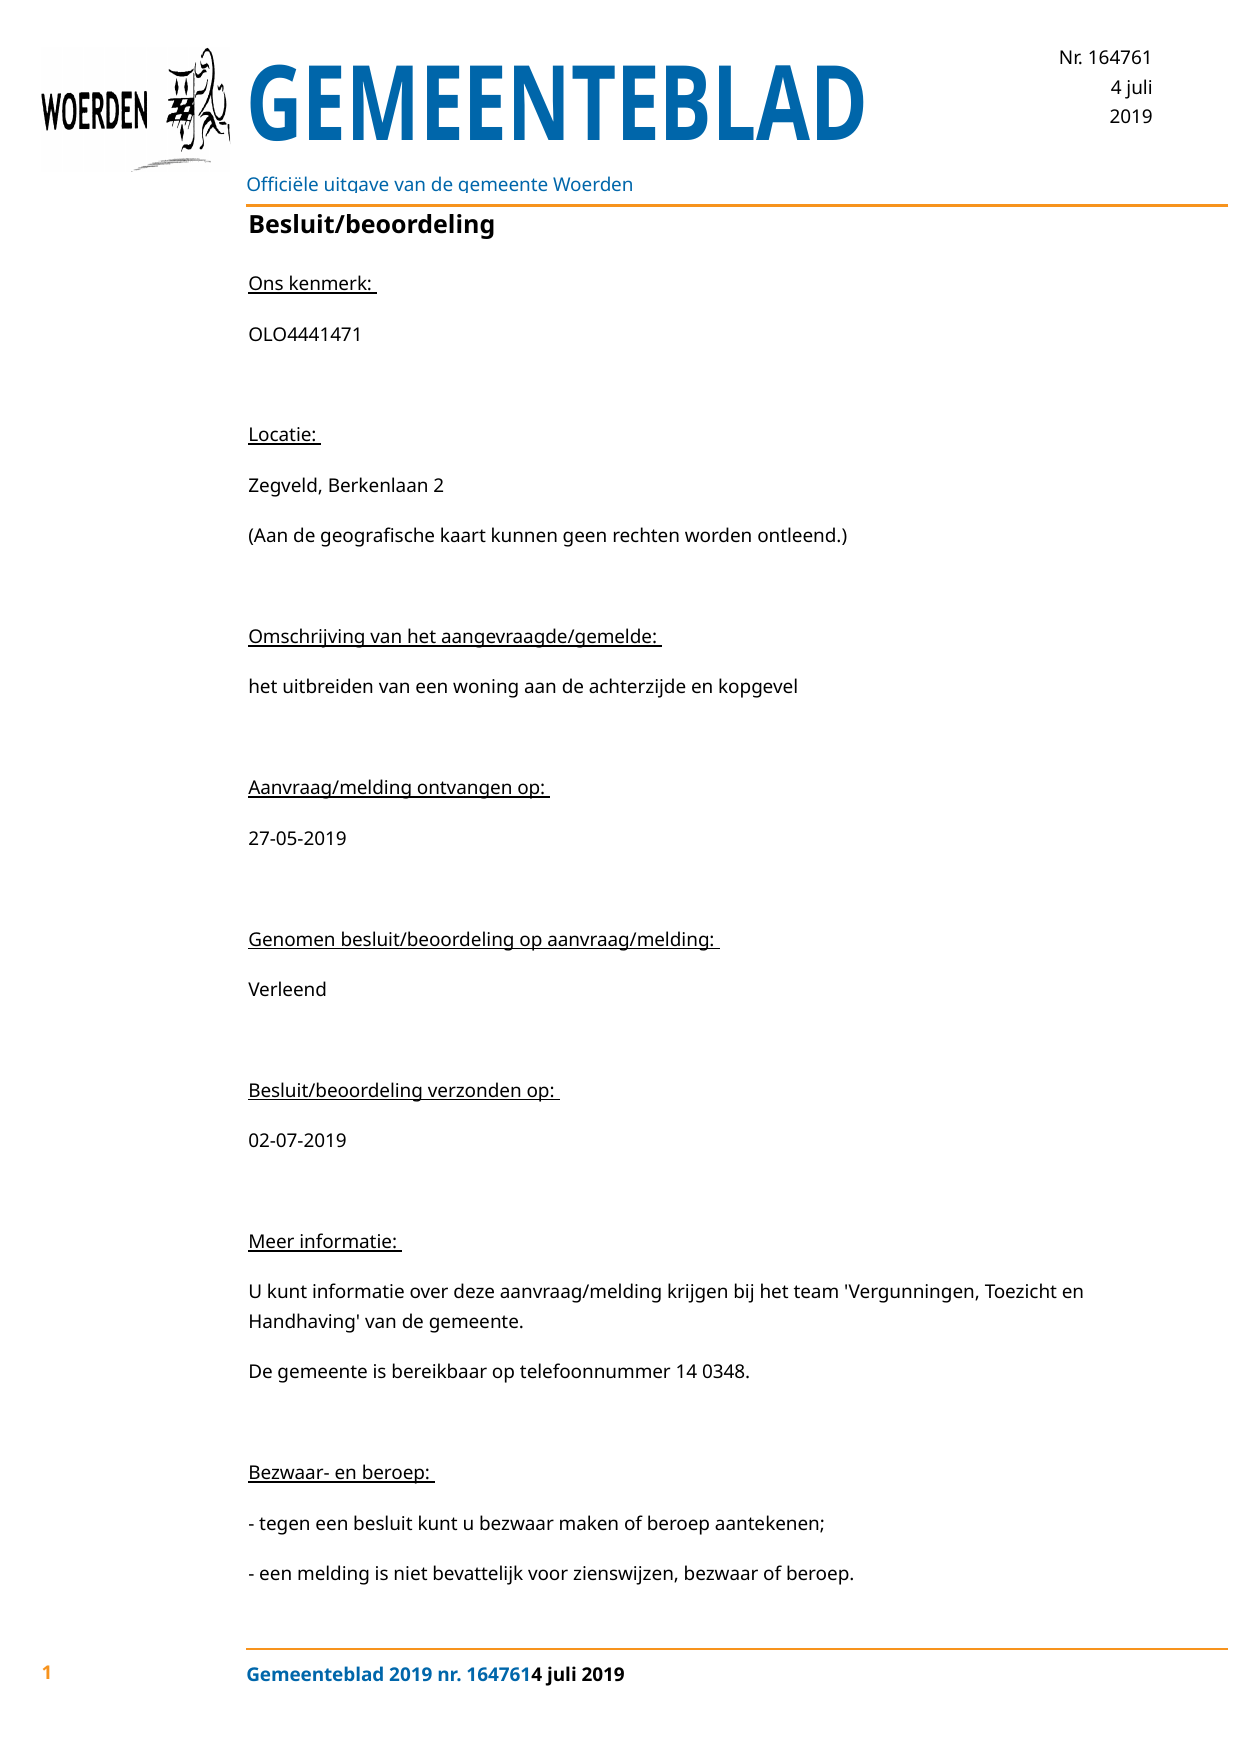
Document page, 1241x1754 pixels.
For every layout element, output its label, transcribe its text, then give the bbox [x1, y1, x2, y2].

text het uitbreiden van een woning aan de achterzijde en kopgevel [248, 674, 1152, 699]
text Zegveld, Berkenlaan 2 [248, 472, 1152, 498]
text - een melding is niet bevattelijk voor zienswijzen, bezwaar of beroep. [248, 1560, 1152, 1586]
text - tegen een besluit kunt u bezwaar maken of beroep aantekenen; [248, 1510, 1152, 1536]
text 02-07-2019 [248, 1127, 1152, 1153]
text Locatie: [248, 422, 1152, 447]
text Omschrijving van het aangevraagde/gemelde: [248, 623, 1152, 649]
text (Aan de geografische kaart kunnen geen rechten worden ontleend.) [248, 522, 1152, 548]
text U kunt informatie over deze aanvraag/melding krijgen bij het team 'Vergunningen, Toezicht en Handhaving' van de gemeente. [248, 1279, 1152, 1334]
text Aanvraag/melding ontvangen op: [248, 774, 1152, 800]
text OLO4441471 [248, 321, 1152, 346]
text Bezwaar- en beroep: [248, 1459, 1152, 1485]
text Ons kenmerk: [248, 270, 1152, 296]
text Besluit/beoordeling [248, 207, 1152, 241]
picture [41, 47, 231, 172]
text Genomen besluit/beoordeling op aanvraag/melding: [248, 926, 1152, 951]
text Besluit/beoordeling verzonden op: [248, 1077, 1152, 1103]
text 27-05-2019 [248, 825, 1152, 851]
text Verleend [248, 976, 1152, 1002]
text De gemeente is bereikbaar op telefoonnummer 14 0348. [248, 1359, 1152, 1384]
text Meer informatie: [248, 1228, 1152, 1254]
